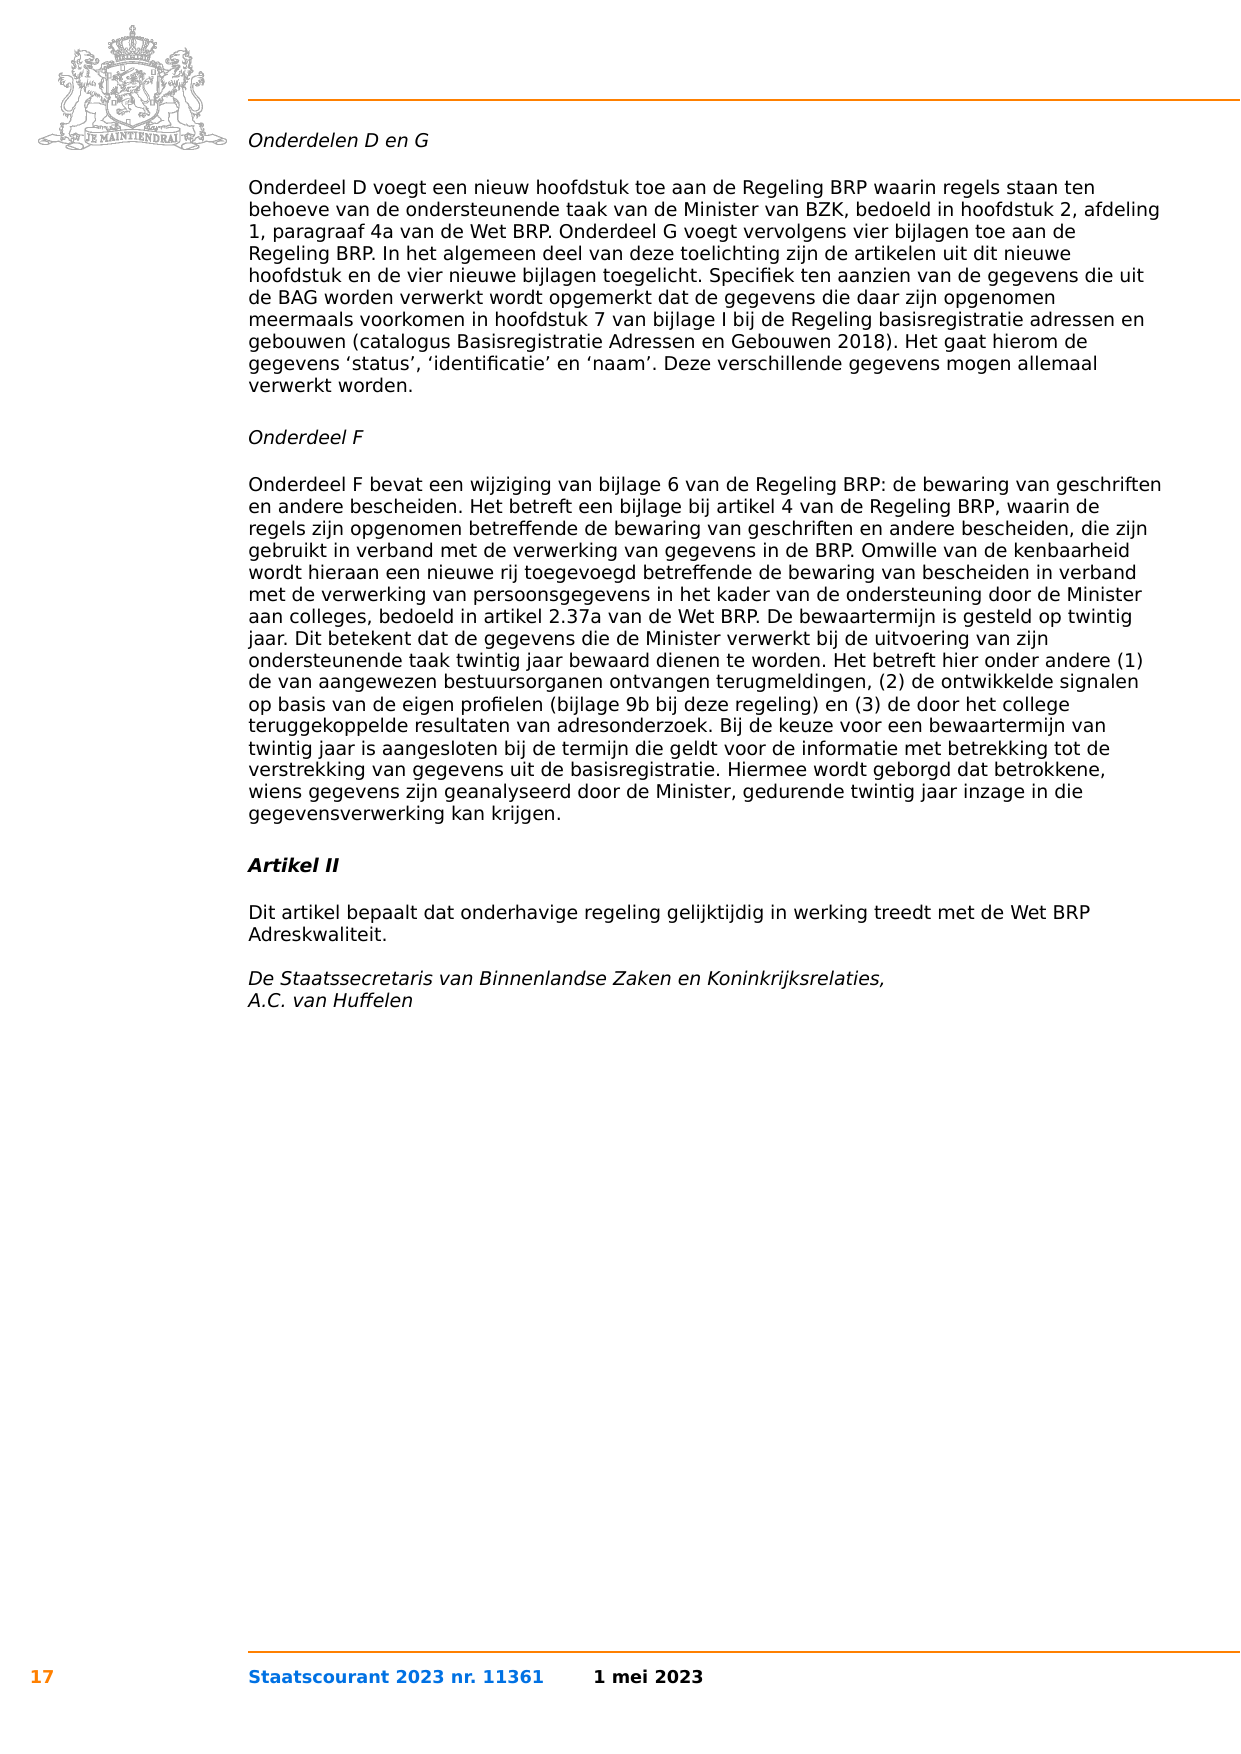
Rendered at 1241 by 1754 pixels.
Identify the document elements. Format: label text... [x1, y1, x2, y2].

subtitle Onderdelen D en G [248, 130, 1163, 152]
text Dit artikel bepaalt dat onderhavige regeling gelijktijdig in werking treedt met de Wet BRP Adreskwaliteit. [248, 902, 1163, 946]
picture [38, 25, 227, 150]
text De Staatssecretaris van Binnenlandse Zaken en Koninkrijksrelaties, A.C. van Huffelen [248, 968, 1163, 1012]
subtitle Onderdeel F [248, 427, 1163, 449]
subtitle Artikel II [248, 855, 1163, 877]
text Onderdeel F bevat een wijziging van bijlage 6 van de Regeling BRP: de bewaring van geschriften en andere bescheiden. Het betreft een bijlage bij artikel 4 van de Regeling BRP, waarin de regels zijn opgenomen betreffende de bewaring van geschriften en andere bescheiden, die zijn gebruikt in verband met de verwerking van gegevens in de BRP. Omwille van de kenbaarheid wordt hieraan een nieuwe rij toegevoegd betreffende de bewaring van bescheiden in verband met de verwerking van persoonsgegevens in het kader van de ondersteuning door de Minister aan colleges, bedoeld in artikel 2.37a van de Wet BRP. De bewaartermijn is gesteld op twintig jaar. Dit betekent dat de gegevens die de Minister verwerkt bij de uitvoering van zijn ondersteunende taak twintig jaar bewaard dienen te worden. Het betreft hier onder andere (1) de van aangewezen bestuursorganen ontvangen terugmeldingen, (2) de ontwikkelde signalen op basis van de eigen profielen (bijlage 9b bij deze regeling) en (3) de door het college teruggekoppelde resultaten van adresonderzoek. Bij de keuze voor een bewaartermijn van twintig jaar is aangesloten bij de termijn die geldt voor de informatie met betrekking tot de verstrekking van gegevens uit de basisregistratie. Hiermee wordt geborgd dat betrokkene, wiens gegevens zijn geanalyseerd door de Minister, gedurende twintig jaar inzage in die gegevensverwerking kan krijgen. [248, 474, 1163, 825]
text Onderdeel D voegt een nieuw hoofdstuk toe aan de Regeling BRP waarin regels staan ten behoeve van de ondersteunende taak van de Minister van BZK, bedoeld in hoofdstuk 2, afdeling 1, paragraaf 4a van de Wet BRP. Onderdeel G voegt vervolgens vier bijlagen toe aan de Regeling BRP. In het algemeen deel van deze toelichting zijn de artikelen uit dit nieuwe hoofdstuk en de vier nieuwe bijlagen toegelicht. Specifiek ten aanzien van de gegevens die uit de BAG worden verwerkt wordt opgemerkt dat de gegevens die daar zijn opgenomen meermaals voorkomen in hoofdstuk 7 van bijlage I bij de Regeling basisregistratie adressen en gebouwen (catalogus Basisregistratie Adressen en Gebouwen 2018). Het gaat hierom de gegevens ‘status’, ‘identificatie’ en ‘naam’. Deze verschillende gegevens mogen allemaal verwerkt worden. [248, 177, 1163, 397]
